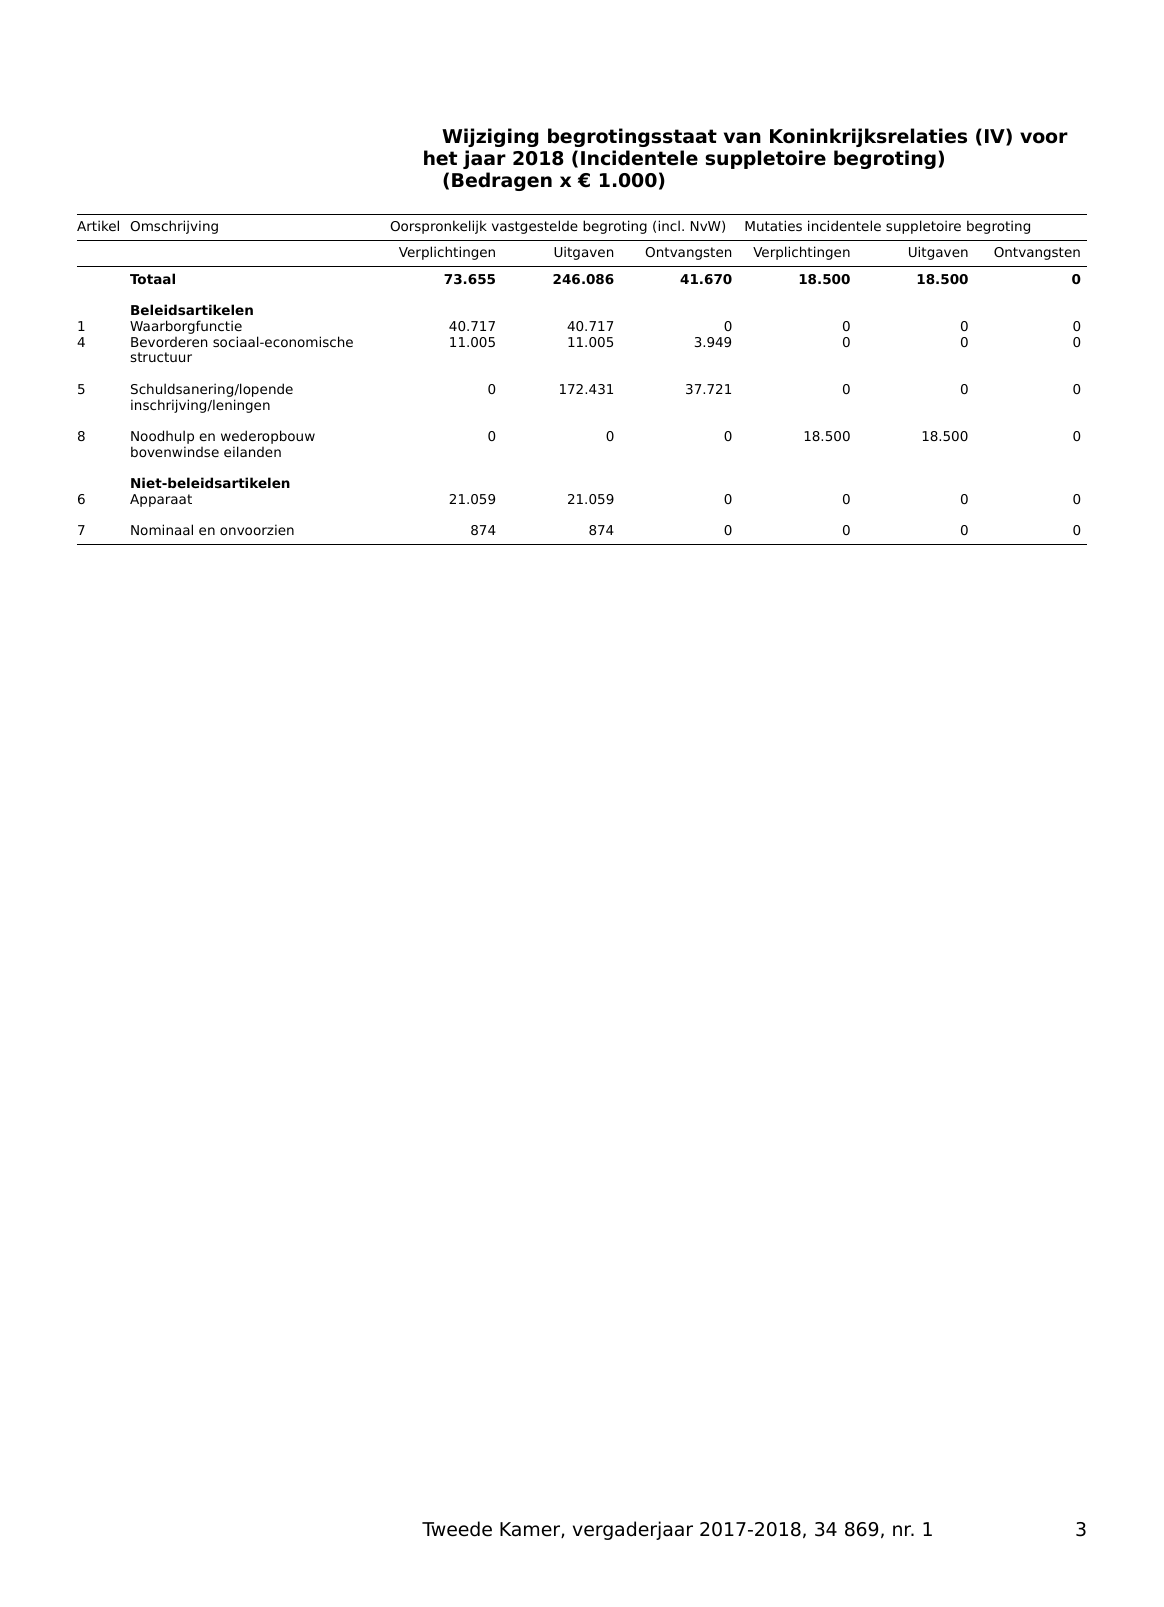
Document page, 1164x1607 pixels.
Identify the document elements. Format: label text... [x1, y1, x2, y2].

table_cell 0 [620, 492, 738, 507]
table_cell [620, 287, 738, 303]
table_cell [856, 287, 974, 303]
table_cell [856, 303, 974, 319]
table_cell [974, 287, 1087, 303]
table_cell [124, 241, 384, 266]
table_cell 0 [738, 319, 856, 334]
table_cell Noodhulp en wederopbouw bovenwindse eilanden [124, 429, 384, 460]
text (Bedragen x € 1.000) [422, 169, 1087, 192]
table_header Omschrijving [124, 215, 384, 239]
table_cell 18.500 [856, 267, 974, 287]
table_cell [856, 460, 974, 476]
table_cell [124, 460, 384, 476]
table_cell [620, 413, 738, 429]
table_cell Beleidsartikelen [124, 303, 384, 319]
table_cell 0 [856, 492, 974, 507]
table_cell [974, 460, 1087, 476]
table_cell [502, 366, 620, 382]
table_cell [738, 460, 856, 476]
table_cell [738, 476, 856, 492]
table_cell 0 [738, 334, 856, 366]
table_cell [502, 508, 620, 523]
table_cell 874 [502, 523, 620, 543]
table_cell 0 [620, 319, 738, 334]
table_cell [738, 366, 856, 382]
table_cell [124, 287, 384, 303]
table_cell 172.431 [502, 382, 620, 413]
table_cell 0 [856, 382, 974, 413]
table_cell [502, 460, 620, 476]
table_cell Ontvangsten [620, 241, 738, 266]
table_cell [124, 366, 384, 382]
table_cell [124, 413, 384, 429]
table_cell [620, 303, 738, 319]
table_cell 0 [738, 492, 856, 507]
table_cell Uitgaven [502, 241, 620, 266]
table_cell 5 [77, 382, 124, 413]
table_cell 18.500 [738, 267, 856, 287]
table_header Artikel [77, 215, 124, 239]
table_cell [738, 508, 856, 523]
table_cell 0 [620, 429, 738, 460]
table_cell [620, 366, 738, 382]
table_header Mutaties incidentele suppletoire begroting [738, 215, 1087, 239]
table_cell 0 [384, 429, 502, 460]
table_cell Verplichtingen [384, 241, 502, 266]
table_cell [974, 366, 1087, 382]
table_cell 0 [974, 492, 1087, 507]
table_cell 0 [856, 319, 974, 334]
table_cell [502, 287, 620, 303]
table_cell [384, 287, 502, 303]
table_cell Niet-beleidsartikelen [124, 476, 384, 492]
table_cell [620, 476, 738, 492]
table_cell [856, 476, 974, 492]
table_cell [384, 460, 502, 476]
table_cell [974, 303, 1087, 319]
table_cell [384, 476, 502, 492]
table_cell 18.500 [738, 429, 856, 460]
table_cell 37.721 [620, 382, 738, 413]
table_cell [974, 413, 1087, 429]
table_cell Apparaat [124, 492, 384, 507]
table_cell 0 [974, 319, 1087, 334]
table_cell [856, 508, 974, 523]
table_cell 7 [77, 523, 124, 543]
table_cell 0 [502, 429, 620, 460]
table_cell Bevorderen sociaal-economische structuur [124, 334, 384, 366]
table_cell [974, 476, 1087, 492]
table_cell [77, 303, 124, 319]
table_cell [77, 508, 124, 523]
table_cell [738, 303, 856, 319]
table_cell [856, 366, 974, 382]
table_cell 0 [738, 523, 856, 543]
table_cell Verplichtingen [738, 241, 856, 266]
table_cell [77, 413, 124, 429]
table_cell Nominaal en onvoorzien [124, 523, 384, 543]
table_cell [77, 366, 124, 382]
table_cell 0 [974, 382, 1087, 413]
table_cell 40.717 [384, 319, 502, 334]
table_cell 4 [77, 334, 124, 366]
table_cell Waarborgfunctie [124, 319, 384, 334]
table_cell 0 [856, 334, 974, 366]
table_cell 0 [974, 429, 1087, 460]
table_cell [502, 476, 620, 492]
table_cell 0 [384, 382, 502, 413]
table_cell 41.670 [620, 267, 738, 287]
table_cell [384, 366, 502, 382]
table_cell [738, 413, 856, 429]
table_cell 0 [974, 523, 1087, 543]
table_cell 0 [738, 382, 856, 413]
table_cell Schuldsanering/lopende inschrijving/leningen [124, 382, 384, 413]
table_cell 0 [974, 334, 1087, 366]
table_cell [384, 413, 502, 429]
table_cell 73.655 [384, 267, 502, 287]
table_cell [77, 460, 124, 476]
table_cell [502, 303, 620, 319]
table_cell 0 [620, 523, 738, 543]
table_cell 0 [974, 267, 1087, 287]
table_cell [502, 413, 620, 429]
table_cell [856, 413, 974, 429]
text Wijziging begrotingsstaat van Koninkrijksrelaties (IV) voor het jaar 2018 (Incidentele suppletoire begroting) [422, 126, 1087, 169]
table_cell [620, 460, 738, 476]
table_cell 8 [77, 429, 124, 460]
table_cell Totaal [124, 267, 384, 287]
table_cell [738, 287, 856, 303]
table_cell 40.717 [502, 319, 620, 334]
table_cell [77, 241, 124, 266]
table_cell Uitgaven [856, 241, 974, 266]
table_cell 1 [77, 319, 124, 334]
table_cell 246.086 [502, 267, 620, 287]
table_header Oorspronkelijk vastgestelde begroting (incl. NvW) [384, 215, 738, 239]
table_cell Ontvangsten [974, 241, 1087, 266]
table_cell 3.949 [620, 334, 738, 366]
table_cell 874 [384, 523, 502, 543]
table_cell [77, 267, 124, 287]
table_cell 11.005 [384, 334, 502, 366]
table_cell 11.005 [502, 334, 620, 366]
table_cell [974, 508, 1087, 523]
table_cell 21.059 [384, 492, 502, 507]
table_cell 6 [77, 492, 124, 507]
table_cell [384, 508, 502, 523]
table_cell 18.500 [856, 429, 974, 460]
table_cell 0 [856, 523, 974, 543]
table_cell [77, 476, 124, 492]
table_cell [384, 303, 502, 319]
table_cell [77, 287, 124, 303]
table_cell [620, 508, 738, 523]
table_cell [124, 508, 384, 523]
table_cell 21.059 [502, 492, 620, 507]
